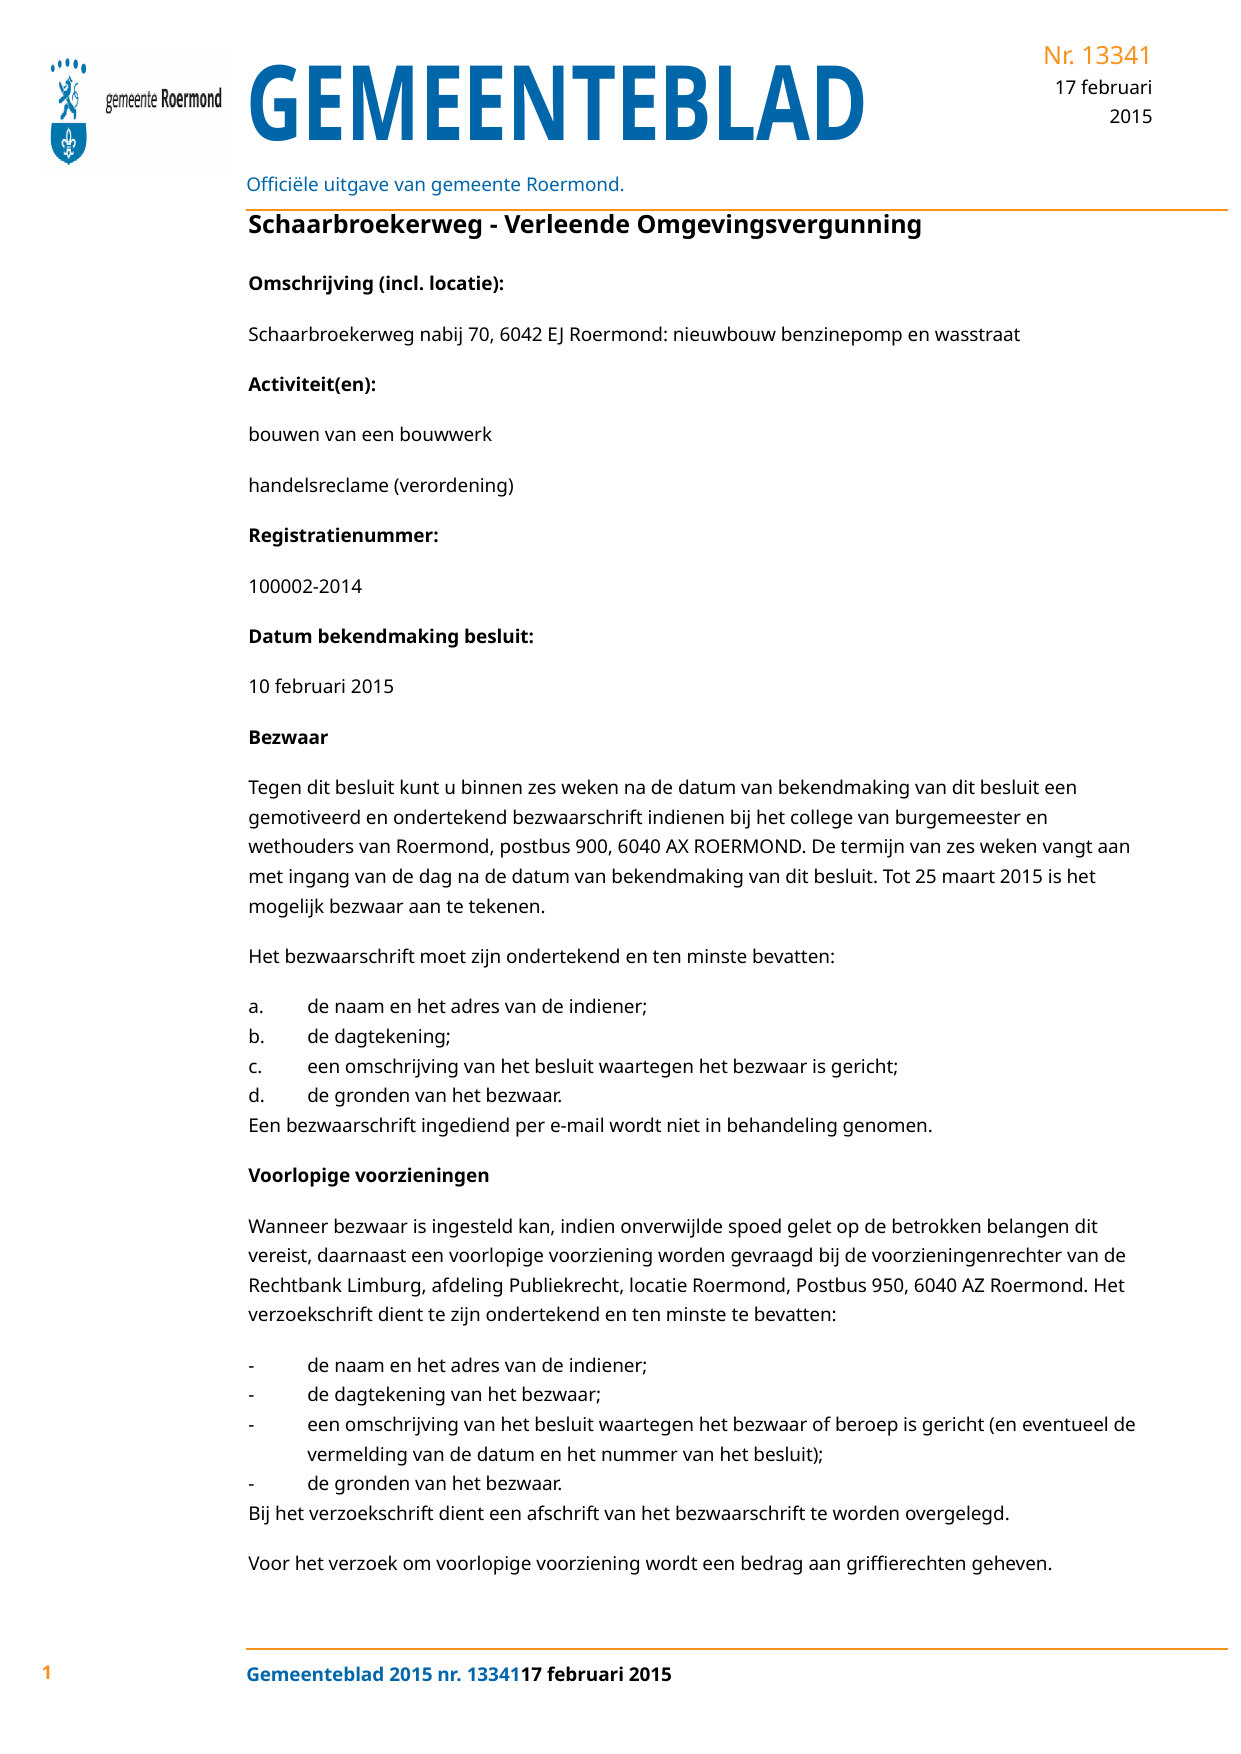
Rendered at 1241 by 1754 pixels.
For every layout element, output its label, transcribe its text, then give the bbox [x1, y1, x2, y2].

text 10 februari 2015 [248, 674, 1152, 699]
list de gronden van het bezwaar. [248, 1082, 1152, 1108]
list de dagtekening van het bezwaar; [248, 1382, 1152, 1407]
text Het bezwaarschrift moet zijn ondertekend en ten minste bevatten: [248, 943, 1152, 969]
list een omschrijving van het besluit waartegen het bezwaar of beroep is gericht (en eventueel de vermelding van de datum en het nummer van het besluit); [248, 1411, 1152, 1466]
text Registratienummer: [248, 522, 1152, 548]
text bouwen van een bouwwerk [248, 422, 1152, 447]
picture [41, 47, 231, 172]
list de naam en het adres van de indiener; [248, 994, 1152, 1019]
list de dagtekening; [248, 1023, 1152, 1049]
text Schaarbroekerweg nabij 70, 6042 EJ Roermond: nieuwbouw benzinepomp en wasstraat [248, 321, 1152, 346]
text Een bezwaarschrift ingediend per e-mail wordt niet in behandeling genomen. [248, 1112, 1152, 1138]
list een omschrijving van het besluit waartegen het bezwaar is gericht; [248, 1053, 1152, 1078]
text Wanneer bezwaar is ingesteld kan, indien onverwijlde spoed gelet op de betrokken belangen dit vereist, daarnaast een voorlopige voorziening worden gevraagd bij de voorzieningenrechter van de Rechtbank Limburg, afdeling Publiekrecht, locatie Roermond, Postbus 950, 6040 AZ Roermond. Het verzoekschrift dient te zijn ondertekend en ten minste te bevatten: [248, 1213, 1152, 1327]
text Datum bekendmaking besluit: [248, 623, 1152, 649]
text Omschrijving (incl. locatie): [248, 270, 1152, 296]
text Bij het verzoekschrift dient een afschrift van het bezwaarschrift te worden overgelegd. [248, 1500, 1152, 1526]
text Bezwaar [248, 724, 1152, 750]
text Schaarbroekerweg - Verleende Omgevingsvergunning [248, 211, 1152, 241]
text 100002-2014 [248, 573, 1152, 598]
text handelsreclame (verordening) [248, 472, 1152, 498]
list de naam en het adres van de indiener; [248, 1352, 1152, 1378]
text Tegen dit besluit kunt u binnen zes weken na de datum van bekendmaking van dit besluit een gemotiveerd en ondertekend bezwaarschrift indienen bij het college van burgemeester en wethouders van Roermond, postbus 900, 6040 AX ROERMOND. De termijn van zes weken vangt aan met ingang van de dag na de datum van bekendmaking van dit besluit. Tot 25 maart 2015 is het mogelijk bezwaar aan te tekenen. [248, 774, 1152, 918]
text Voor het verzoek om voorlopige voorziening wordt een bedrag aan griffierechten geheven. [248, 1550, 1152, 1576]
text Voorlopige voorzieningen [248, 1162, 1152, 1188]
text Activiteit(en): [248, 371, 1152, 397]
list de gronden van het bezwaar. [248, 1470, 1152, 1496]
